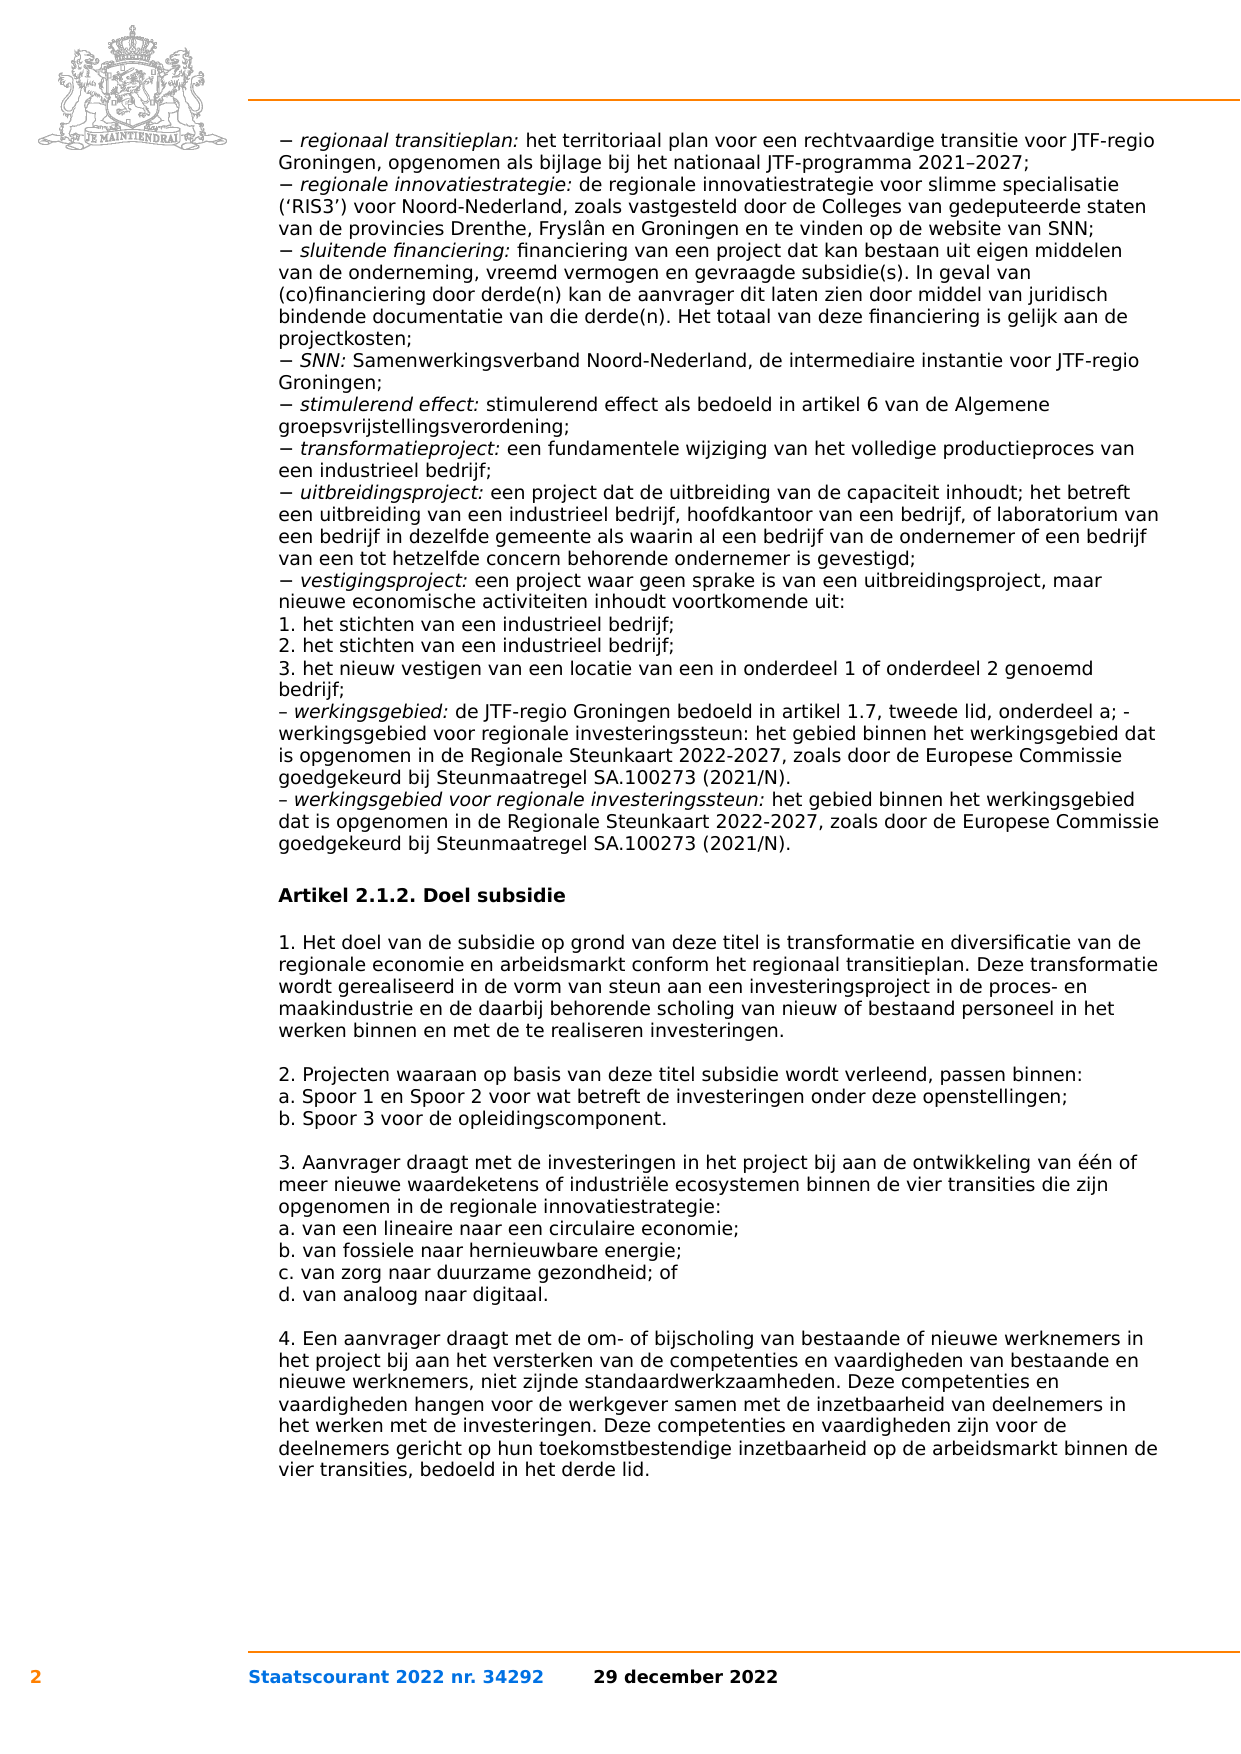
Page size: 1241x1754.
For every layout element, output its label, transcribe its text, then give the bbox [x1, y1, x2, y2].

text − transformatieproject: een fundamentele wijziging van het volledige productieproces van een industrieel bedrijf; [278, 438, 1163, 482]
text 4. Een aanvrager draagt met de om- of bijscholing van bestaande of nieuwe werknemers in het project bij aan het versterken van de competenties en vaardigheden van bestaande en nieuwe werknemers, niet zijnde standaardwerkzaamheden. Deze competenties en vaardigheden hangen voor de werkgever samen met de inzetbaarheid van deelnemers in het werken met de investeringen. Deze competenties en vaardigheden zijn voor de deelnemers gericht op hun toekomstbestendige inzetbaarheid op de arbeidsmarkt binnen de vier transities, bedoeld in het derde lid. [278, 1327, 1163, 1481]
text − sluitende financiering: financiering van een project dat kan bestaan uit eigen middelen van de onderneming, vreemd vermogen en gevraagde subsidie(s). In geval van (co)financiering door derde(n) kan de aanvrager dit laten zien door middel van juridisch bindende documentatie van die derde(n). Het totaal van deze financiering is gelijk aan de projectkosten; [278, 240, 1163, 350]
text d. van analoog naar digitaal. [278, 1284, 1163, 1306]
text a. van een lineaire naar een circulaire economie; [278, 1218, 1163, 1240]
text – werkingsgebied: de JTF-regio Groningen bedoeld in artikel 1.7, tweede lid, onderdeel a; - werkingsgebied voor regionale investeringssteun: het gebied binnen het werkingsgebied dat is opgenomen in de Regionale Steunkaart 2022-2027, zoals door de Europese Commissie goedgekeurd bij Steunmaatregel SA.100273 (2021/N). [278, 701, 1163, 789]
text a. Spoor 1 en Spoor 2 voor wat betreft de investeringen onder deze openstellingen; [278, 1086, 1163, 1108]
subtitle Artikel 2.1.2. Doel subsidie [278, 885, 1163, 907]
text − stimulerend effect: stimulerend effect als bedoeld in artikel 6 van de Algemene groepsvrijstellingsverordening; [278, 394, 1163, 438]
text − uitbreidingsproject: een project dat de uitbreiding van de capaciteit inhoudt; het betreft een uitbreiding van een industrieel bedrijf, hoofdkantoor van een bedrijf, of laboratorium van een bedrijf in dezelfde gemeente als waarin al een bedrijf van de ondernemer of een bedrijf van een tot hetzelfde concern behorende ondernemer is gevestigd; [278, 482, 1163, 569]
text − vestigingsproject: een project waar geen sprake is van een uitbreidingsproject, maar nieuwe economische activiteiten inhoudt voortkomende uit: [278, 569, 1163, 613]
text − regionaal transitieplan: het territoriaal plan voor een rechtvaardige transitie voor JTF-regio Groningen, opgenomen als bijlage bij het nationaal JTF-programma 2021–2027; [278, 130, 1163, 174]
picture [38, 25, 227, 150]
text – werkingsgebied voor regionale investeringssteun: het gebied binnen het werkingsgebied dat is opgenomen in de Regionale Steunkaart 2022-2027, zoals door de Europese Commissie goedgekeurd bij Steunmaatregel SA.100273 (2021/N). [278, 789, 1163, 855]
text 2. het stichten van een industrieel bedrijf; [278, 635, 1163, 657]
text − SNN: Samenwerkingsverband Noord-Nederland, de intermediaire instantie voor JTF-regio Groningen; [278, 350, 1163, 394]
text b. Spoor 3 voor de opleidingscomponent. [278, 1108, 1163, 1130]
text 3. het nieuw vestigen van een locatie van een in onderdeel 1 of onderdeel 2 genoemd bedrijf; [278, 657, 1163, 701]
text 2. Projecten waaraan op basis van deze titel subsidie wordt verleend, passen binnen: [278, 1064, 1163, 1086]
text b. van fossiele naar hernieuwbare energie; [278, 1240, 1163, 1262]
text 1. het stichten van een industrieel bedrijf; [278, 613, 1163, 635]
text 1. Het doel van de subsidie op grond van deze titel is transformatie en diversificatie van de regionale economie en arbeidsmarkt conform het regionaal transitieplan. Deze transformatie wordt gerealiseerd in de vorm van steun aan een investeringsproject in de proces- en maakindustrie en de daarbij behorende scholing van nieuw of bestaand personeel in het werken binnen en met de te realiseren investeringen. [278, 932, 1163, 1042]
text 3. Aanvrager draagt met de investeringen in het project bij aan de ontwikkeling van één of meer nieuwe waardeketens of industriële ecosystemen binnen de vier transities die zijn opgenomen in de regionale innovatiestrategie: [278, 1152, 1163, 1218]
text c. van zorg naar duurzame gezondheid; of [278, 1262, 1163, 1284]
text − regionale innovatiestrategie: de regionale innovatiestrategie voor slimme specialisatie (‘RIS3’) voor Noord-Nederland, zoals vastgesteld door de Colleges van gedeputeerde staten van de provincies Drenthe, Fryslân en Groningen en te vinden op de website van SNN; [278, 174, 1163, 240]
